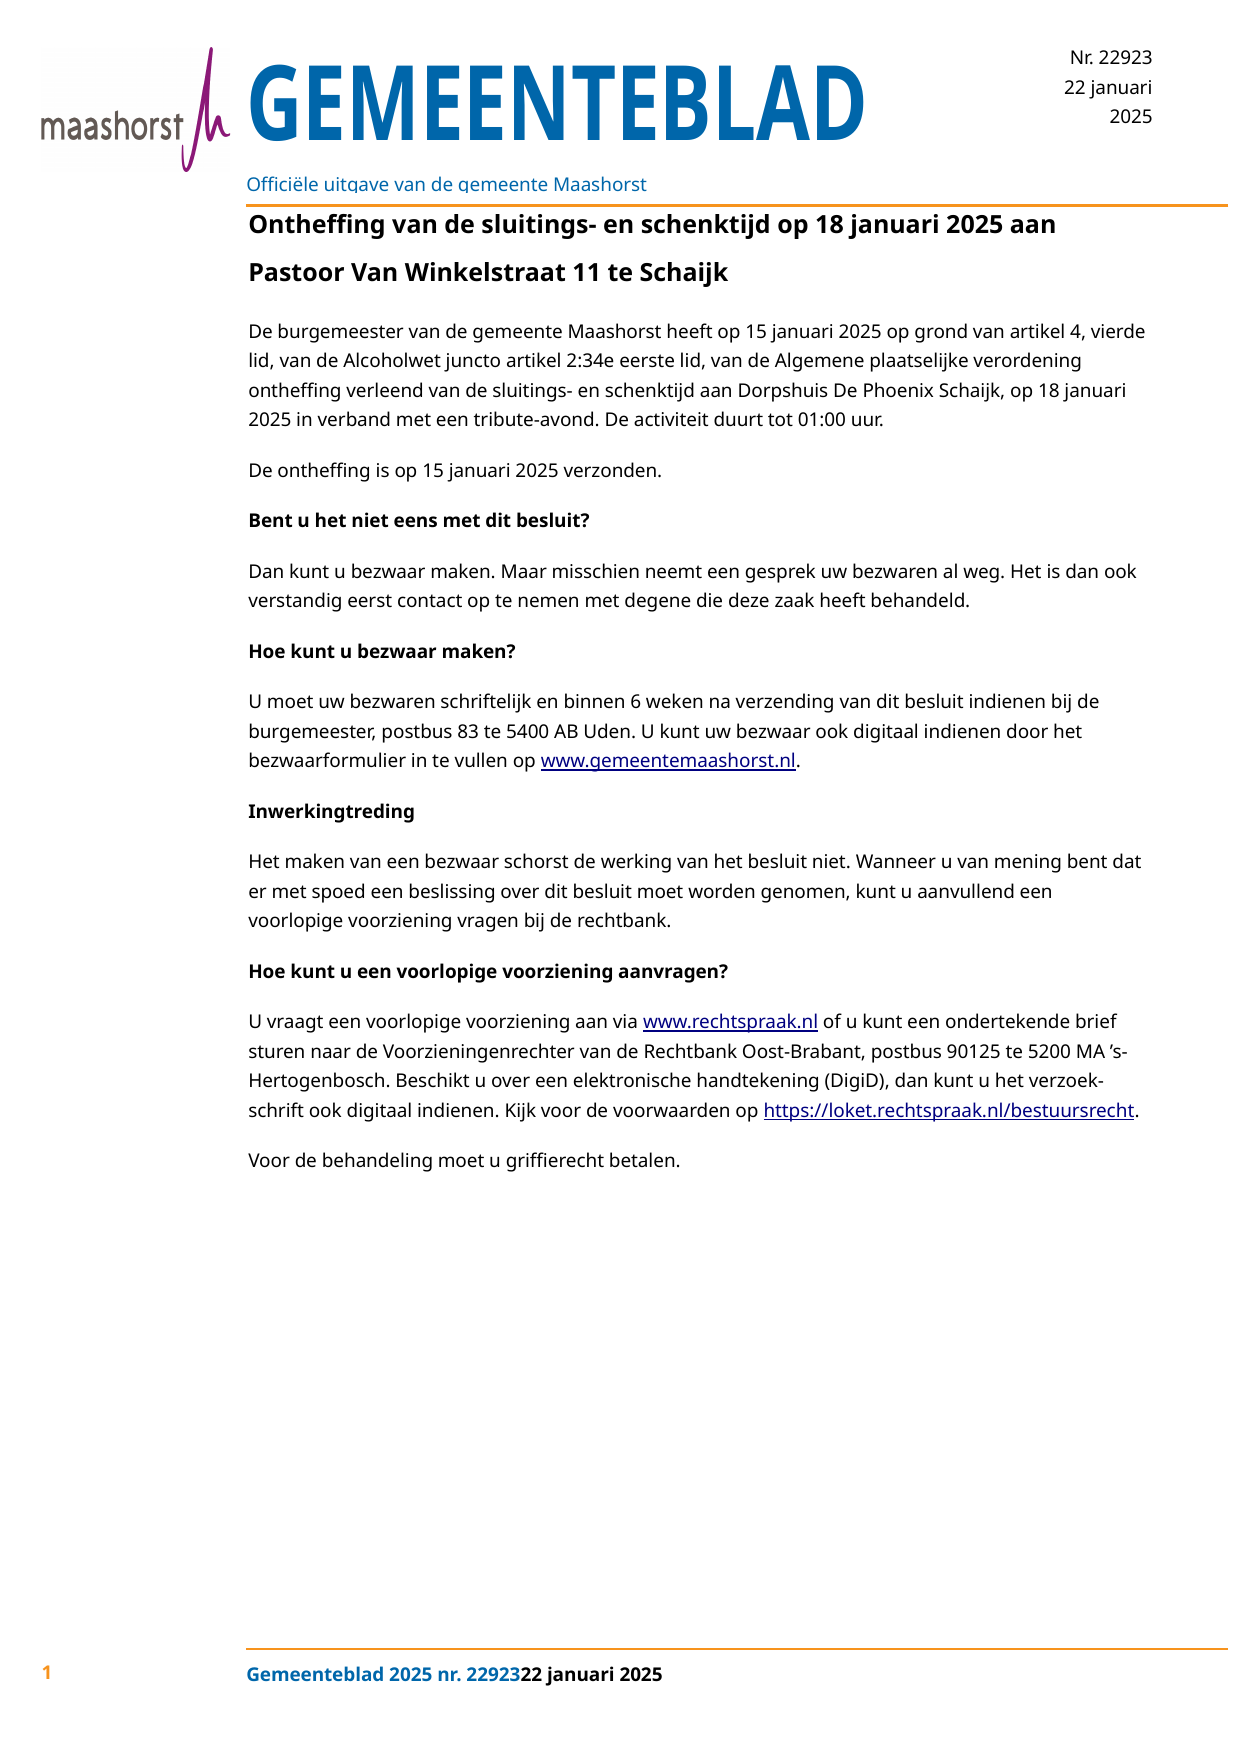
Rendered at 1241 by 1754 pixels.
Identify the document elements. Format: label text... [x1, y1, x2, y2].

text De burgemeester van de gemeente Maashorst heeft op 15 januari 2025 op grond van artikel 4, vierde lid, van de Alcoholwet juncto artikel 2:34e eerste lid, van de Algemene plaatselijke verordening ontheffing verleend van de sluitings- en schenktijd aan Dorpshuis De Phoenix Schaijk, op 18 januari 2025 in verband met een tribute-avond. De activiteit duurt tot 01:00 uur. [248, 318, 1152, 432]
text Bent u het niet eens met dit besluit? [248, 507, 1152, 533]
picture [41, 47, 231, 172]
text Hoe kunt u bezwaar maken? [248, 638, 1152, 664]
text Inwerkingtreding [248, 798, 1152, 824]
text Hoe kunt u een voorlopige voorziening aanvragen? [248, 958, 1152, 984]
text Het maken van een bezwaar schorst de werking van het besluit niet. Wanneer u van mening bent dat er met spoed een beslissing over dit besluit moet worden genomen, kunt u aanvullend een voorlopige voorziening vragen bij de rechtbank. [248, 848, 1152, 933]
text Voor de behandeling moet u griffierecht betalen. [248, 1147, 1152, 1173]
text U vraagt een voorlopige voorziening aan via www.rechtspraak.nl of u kunt een ondertekende brief sturen naar de Voorzieningenrechter van de Rechtbank Oost-Brabant, postbus 90125 te 5200 MA ’s-Hertogenbosch. Beschikt u over een elektronische handtekening (DigiD), dan kunt u het verzoek-schrift ook digitaal indienen. Kijk voor de voorwaarden op https://loket.rechtspraak.nl/bestuursrecht. [248, 1008, 1152, 1123]
text Dan kunt u bezwaar maken. Maar misschien neemt een gesprek uw bezwaren al weg. Het is dan ook verstandig eerst contact op te nemen met degene die deze zaak heeft behandeld. [248, 558, 1152, 613]
text Ontheffing van de sluitings- en schenktijd op 18 januari 2025 aan Pastoor Van Winkelstraat 11 te Schaijk [248, 207, 1152, 288]
text De ontheffing is op 15 januari 2025 verzonden. [248, 457, 1152, 483]
text U moet uw bezwaren schriftelijk en binnen 6 weken na verzending van dit besluit indienen bij de burgemeester, postbus 83 te 5400 AB Uden. U kunt uw bezwaar ook digitaal indienen door het bezwaarformulier in te vullen op www.gemeentemaashorst.nl. [248, 688, 1152, 773]
